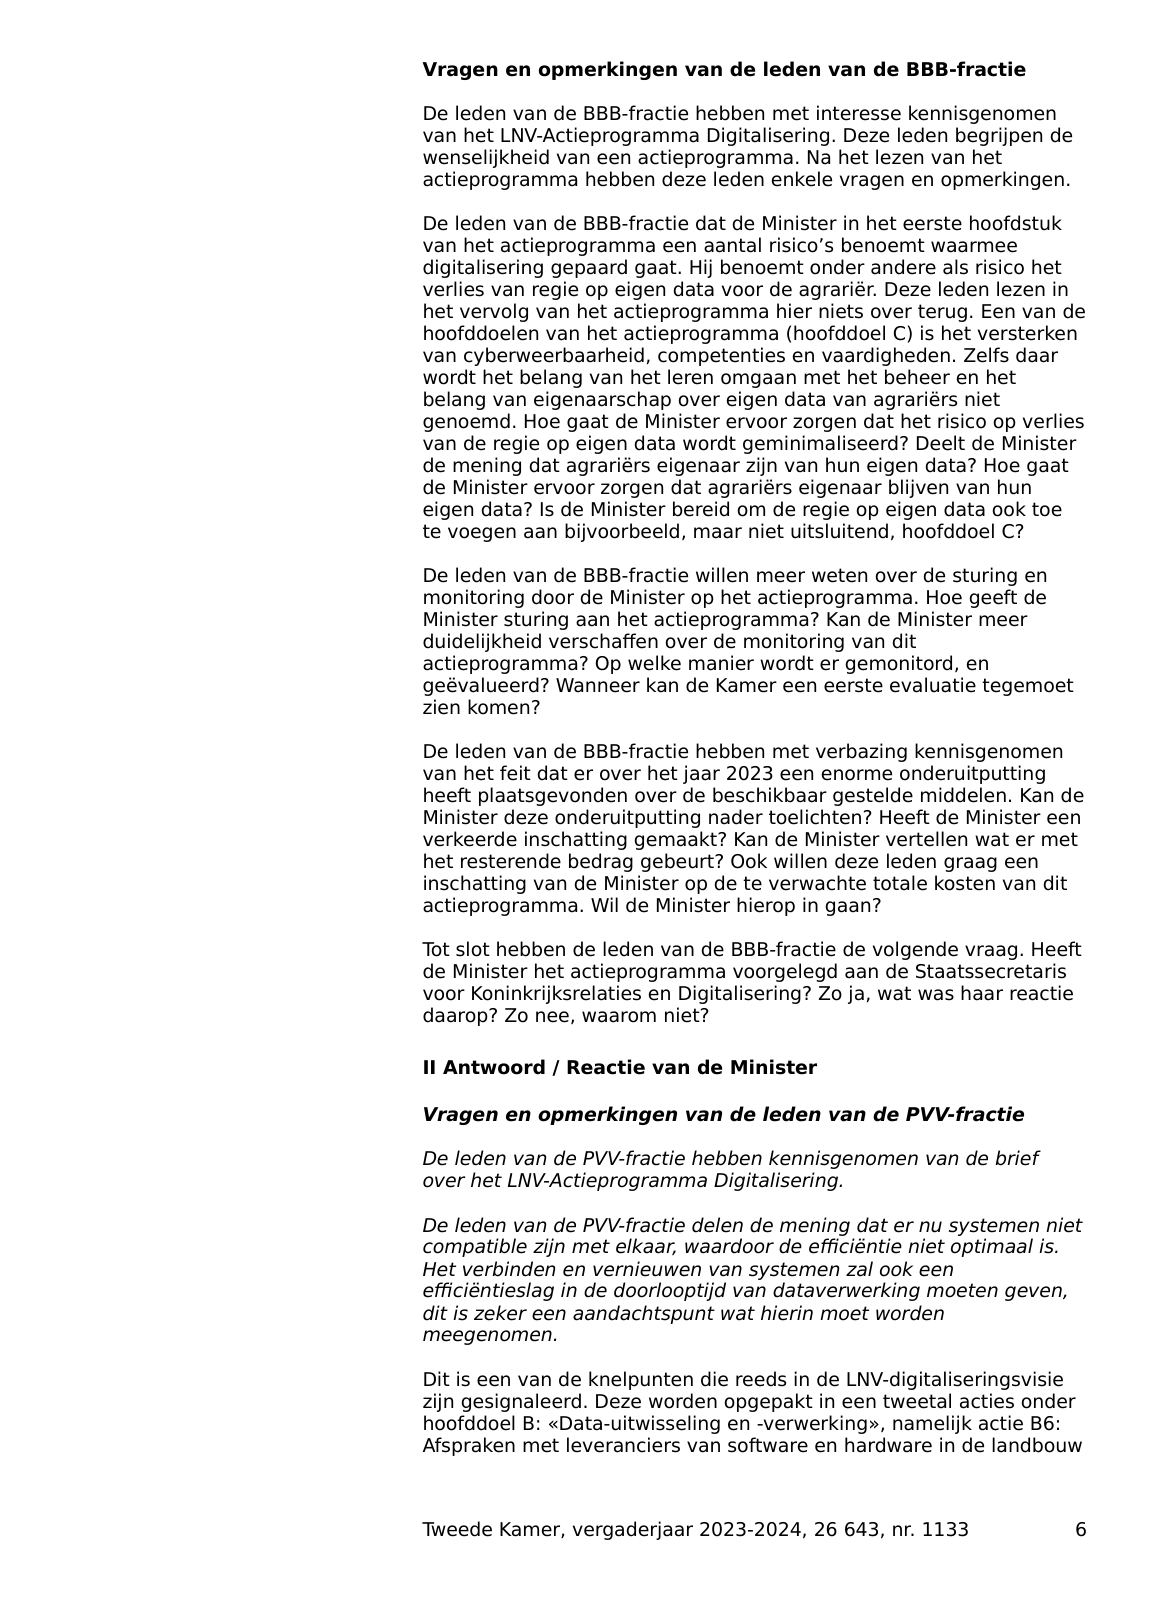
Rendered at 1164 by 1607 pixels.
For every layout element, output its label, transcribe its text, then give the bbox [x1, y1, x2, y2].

text De leden van de PVV-fractie hebben kennisgenomen van de brief over het LNV-Actieprogramma Digitalisering. [422, 1148, 1087, 1192]
text De leden van de BBB-fractie hebben met interesse kennisgenomen van het LNV-Actieprogramma Digitalisering. Deze leden begrijpen de wenselijkheid van een actieprogramma. Na het lezen van het actieprogramma hebben deze leden enkele vragen en opmerkingen. [422, 103, 1087, 191]
text De leden van de BBB-fractie hebben met verbazing kennisgenomen van het feit dat er over het jaar 2023 een enorme onderuitputting heeft plaatsgevonden over de beschikbaar gestelde middelen. Kan de Minister deze onderuitputting nader toelichten? Heeft de Minister een verkeerde inschatting gemaakt? Kan de Minister vertellen wat er met het resterende bedrag gebeurt? Ook willen deze leden graag een inschatting van de Minister op de te verwachte totale kosten van dit actieprogramma. Wil de Minister hierop in gaan? [422, 741, 1087, 917]
text De leden van de PVV-fractie delen de mening dat er nu systemen niet compatible zijn met elkaar, waardoor de efficiëntie niet optimaal is. Het verbinden en vernieuwen van systemen zal ook een efficiëntieslag in de doorlooptijd van dataverwerking moeten geven, dit is zeker een aandachtspunt wat hierin moet worden meegenomen. [422, 1214, 1087, 1346]
text Tot slot hebben de leden van de BBB-fractie de volgende vraag. Heeft de Minister het actieprogramma voorgelegd aan de Staatssecretaris voor Koninkrijksrelaties en Digitalisering? Zo ja, wat was haar reactie daarop? Zo nee, waarom niet? [422, 939, 1087, 1027]
text Dit is een van de knelpunten die reeds in de LNV-digitaliseringsvisie zijn gesignaleerd. Deze worden opgepakt in een tweetal acties onder hoofddoel B: «Data-uitwisseling en -verwerking», namelijk actie B6: Afspraken met leveranciers van software en hardware in de landbouw [422, 1368, 1087, 1456]
text De leden van de BBB-fractie dat de Minister in het eerste hoofdstuk van het actieprogramma een aantal risico’s benoemt waarmee digitalisering gepaard gaat. Hij benoemt onder andere als risico het verlies van regie op eigen data voor de agrariër. Deze leden lezen in het vervolg van het actieprogramma hier niets over terug. Een van de hoofddoelen van het actieprogramma (hoofddoel C) is het versterken van cyberweerbaarheid, competenties en vaardigheden. Zelfs daar wordt het belang van het leren omgaan met het beheer en het belang van eigenaarschap over eigen data van agrariërs niet genoemd. Hoe gaat de Minister ervoor zorgen dat het risico op verlies van de regie op eigen data wordt geminimaliseerd? Deelt de Minister de mening dat agrariërs eigenaar zijn van hun eigen data? Hoe gaat de Minister ervoor zorgen dat agrariërs eigenaar blijven van hun eigen data? Is de Minister bereid om de regie op eigen data ook toe te voegen aan bijvoorbeeld, maar niet uitsluitend, hoofddoel C? [422, 213, 1087, 543]
subtitle Vragen en opmerkingen van de leden van de PVV-fractie [422, 1104, 1087, 1126]
text De leden van de BBB-fractie willen meer weten over de sturing en monitoring door de Minister op het actieprogramma. Hoe geeft de Minister sturing aan het actieprogramma? Kan de Minister meer duidelijkheid verschaffen over de monitoring van dit actieprogramma? Op welke manier wordt er gemonitord, en geëvalueerd? Wanneer kan de Kamer een eerste evaluatie tegemoet zien komen? [422, 565, 1087, 719]
subtitle Vragen en opmerkingen van de leden van de BBB-fractie [422, 59, 1087, 81]
subtitle II Antwoord / Reactie van de Minister [422, 1057, 1087, 1079]
